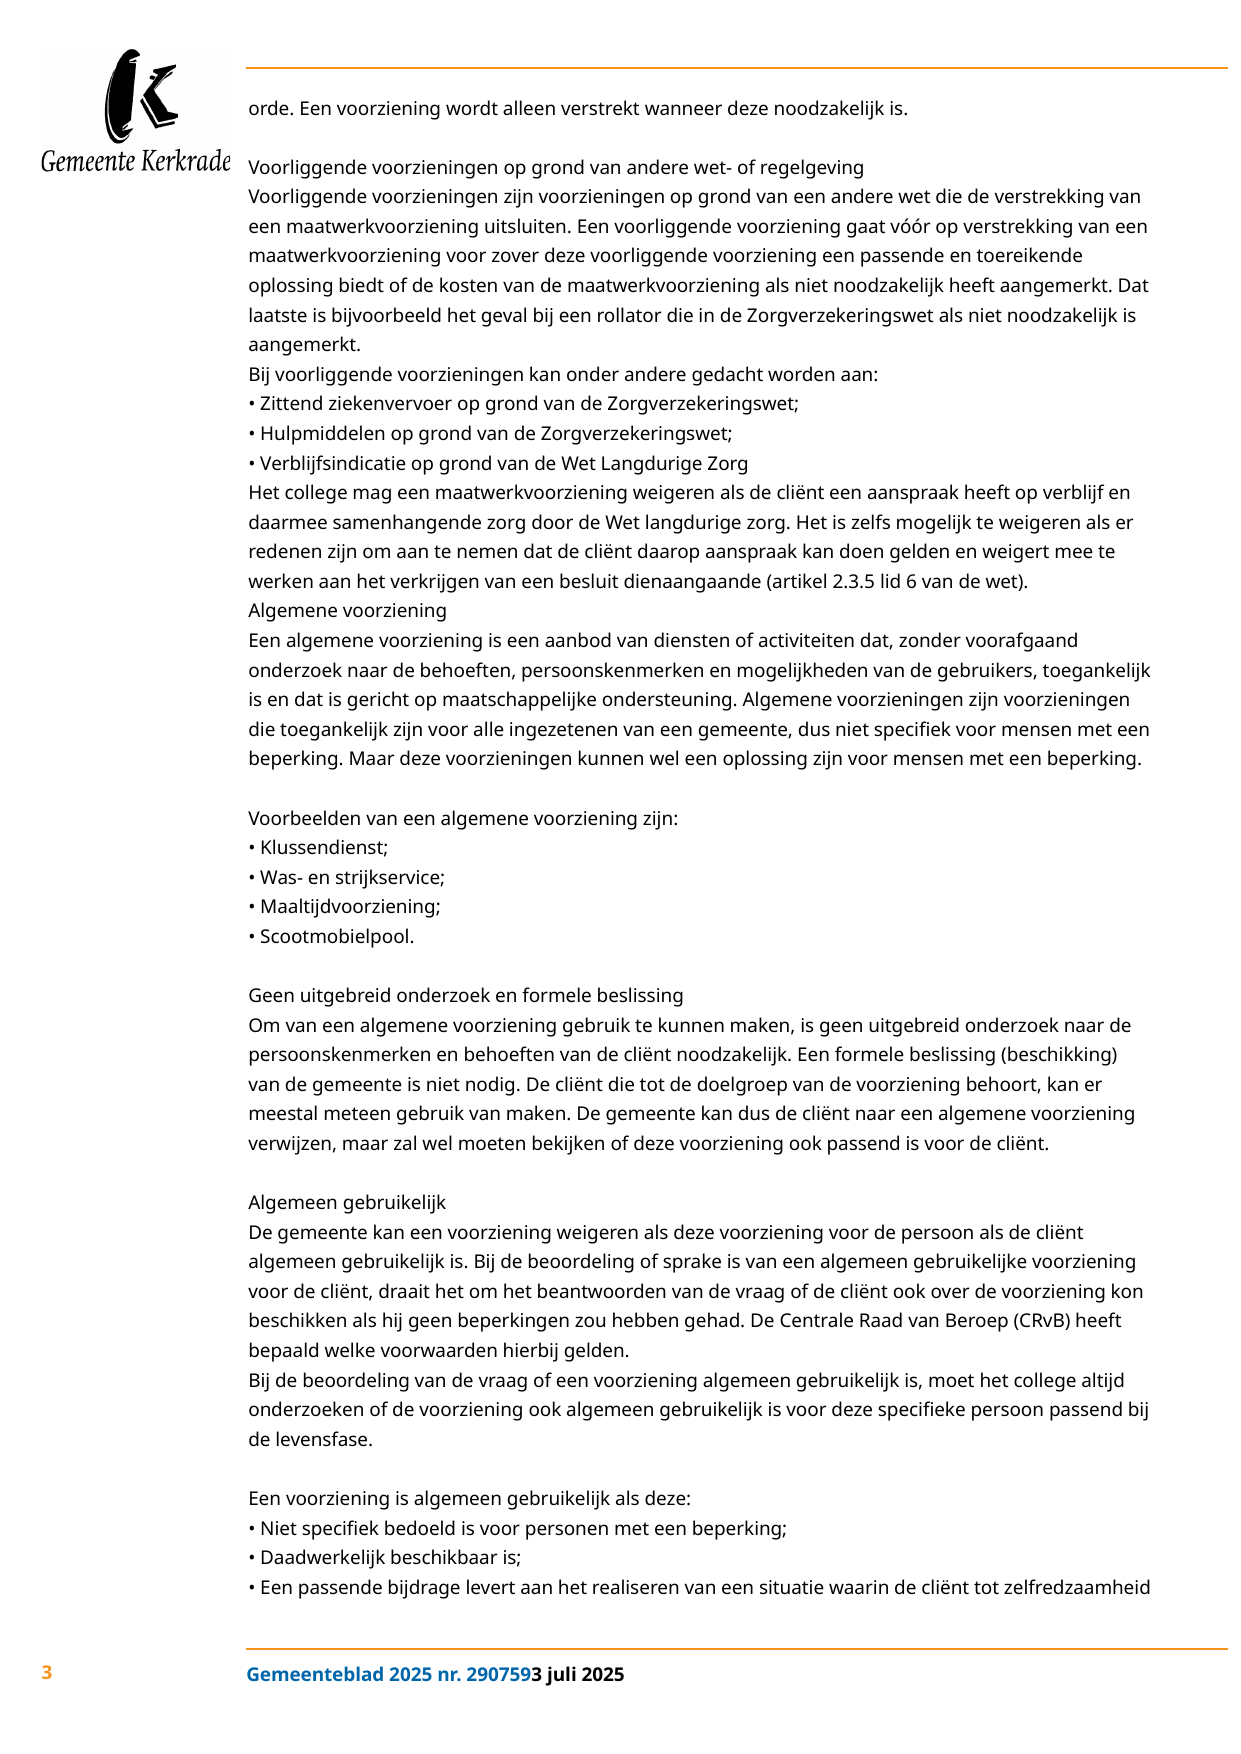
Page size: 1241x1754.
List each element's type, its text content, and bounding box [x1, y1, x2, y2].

text • Niet specifiek bedoeld is voor personen met een beperking; [248, 1515, 1152, 1541]
text • Klussendienst; [248, 834, 1152, 860]
text • Verblijfsindicatie op grond van de Wet Langdurige Zorg [248, 450, 1152, 476]
text Algemene voorziening [248, 598, 1152, 623]
text • Scootmobielpool. [248, 923, 1152, 949]
text Bij voorliggende voorzieningen kan onder andere gedacht worden aan: [248, 361, 1152, 387]
picture [41, 47, 231, 172]
text Bij de beoordeling van de vraag of een voorziening algemeen gebruikelijk is, moet het college altijd onderzoeken of de voorziening ook algemeen gebruikelijk is voor deze specifieke persoon passend bij de levensfase. [248, 1367, 1152, 1452]
text • Een passende bijdrage levert aan het realiseren van een situatie waarin de cliënt tot zelfredzaamheid [248, 1574, 1152, 1600]
text Geen uitgebreid onderzoek en formele beslissing [248, 982, 1152, 1008]
text Een voorziening is algemeen gebruikelijk als deze: [248, 1485, 1152, 1511]
text • Maaltijdvoorziening; [248, 893, 1152, 919]
text • Hulpmiddelen op grond van de Zorgverzekeringswet; [248, 420, 1152, 446]
text • Daadwerkelijk beschikbaar is; [248, 1544, 1152, 1570]
text Algemeen gebruikelijk [248, 1189, 1152, 1215]
text Om van een algemene voorziening gebruik te kunnen maken, is geen uitgebreid onderzoek naar de persoonskenmerken en behoeften van de cliënt noodzakelijk. Een formele beslissing (beschikking) van de gemeente is niet nodig. De cliënt die tot de doelgroep van de voorziening behoort, kan er meestal meteen gebruik van maken. De gemeente kan dus de cliënt naar een algemene voorziening verwijzen, maar zal wel moeten bekijken of deze voorziening ook passend is voor de cliënt. [248, 1012, 1152, 1156]
text Het college mag een maatwerkvoorziening weigeren als de cliënt een aanspraak heeft op verblijf en daarmee samenhangende zorg door de Wet langdurige zorg. Het is zelfs mogelijk te weigeren als er redenen zijn om aan te nemen dat de cliënt daarop aanspraak kan doen gelden en weigert mee te werken aan het verkrijgen van een besluit dienaangaande (artikel 2.3.5 lid 6 van de wet). [248, 479, 1152, 594]
text Voorliggende voorzieningen op grond van andere wet- of regelgeving [248, 154, 1152, 180]
text Voorbeelden van een algemene voorziening zijn: [248, 805, 1152, 831]
text De gemeente kan een voorziening weigeren als deze voorziening voor de persoon als de cliënt algemeen gebruikelijk is. Bij de beoordeling of sprake is van een algemeen gebruikelijke voorziening voor de cliënt, draait het om het beantwoorden van de vraag of de cliënt ook over de voorziening kon beschikken als hij geen beperkingen zou hebben gehad. De Centrale Raad van Beroep (CRvB) heeft bepaald welke voorwaarden hierbij gelden. [248, 1219, 1152, 1363]
text • Zittend ziekenvervoer op grond van de Zorgverzekeringswet; [248, 391, 1152, 416]
text Een algemene voorziening is een aanbod van diensten of activiteiten dat, zonder voorafgaand onderzoek naar de behoeften, persoonskenmerken en mogelijkheden van de gebruikers, toegankelijk is en dat is gericht op maatschappelijke ondersteuning. Algemene voorzieningen zijn voorzieningen die toegankelijk zijn voor alle ingezetenen van een gemeente, dus niet specifiek voor mensen met een beperking. Maar deze voorzieningen kunnen wel een oplossing zijn voor mensen met een beperking. [248, 627, 1152, 771]
text orde. Een voorziening wordt alleen verstrekt wanneer deze noodzakelijk is. [248, 95, 1152, 121]
text • Was- en strijkservice; [248, 864, 1152, 890]
text Voorliggende voorzieningen zijn voorzieningen op grond van een andere wet die de verstrekking van een maatwerkvoorziening uitsluiten. Een voorliggende voorziening gaat vóór op verstrekking van een maatwerkvoorziening voor zover deze voorliggende voorziening een passende en toereikende oplossing biedt of de kosten van de maatwerkvoorziening als niet noodzakelijk heeft aangemerkt. Dat laatste is bijvoorbeeld het geval bij een rollator die in de Zorgverzekeringswet als niet noodzakelijk is aangemerkt. [248, 183, 1152, 357]
